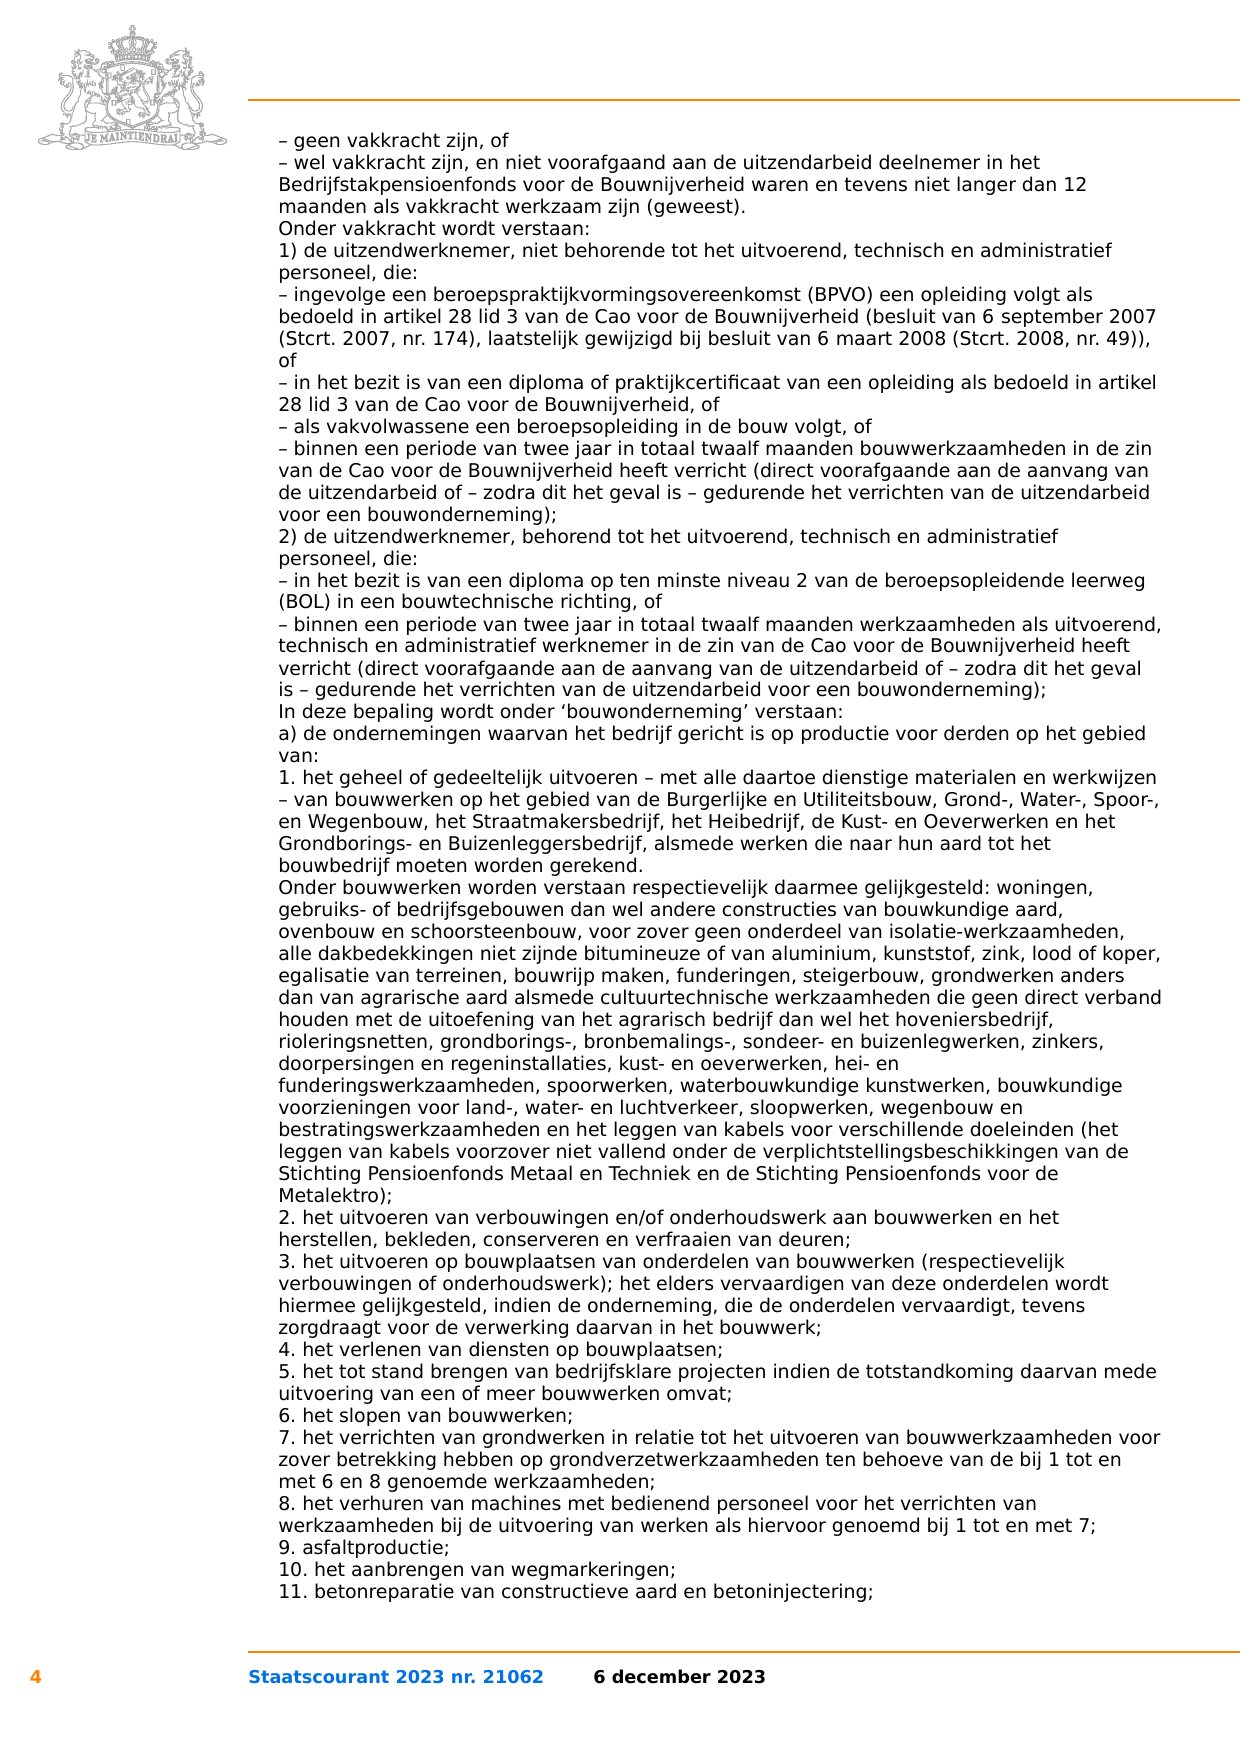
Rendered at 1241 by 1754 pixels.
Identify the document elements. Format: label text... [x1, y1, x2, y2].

text 7. het verrichten van grondwerken in relatie tot het uitvoeren van bouwwerkzaamheden voor zover betrekking hebben op grondverzetwerkzaamheden ten behoeve van de bij 1 tot en met 6 en 8 genoemde werkzaamheden; [278, 1427, 1163, 1493]
picture [38, 25, 227, 150]
text In deze bepaling wordt onder ‘bouwonderneming’ verstaan: [278, 701, 1163, 723]
text – geen vakkracht zijn, of [278, 130, 1163, 152]
text – in het bezit is van een diploma op ten minste niveau 2 van de beroepsopleidende leerweg (BOL) in een bouwtechnische richting, of [278, 569, 1163, 613]
text 2) de uitzendwerknemer, behorend tot het uitvoerend, technisch en administratief personeel, die: [278, 526, 1163, 569]
text 10. het aanbrengen van wegmarkeringen; [278, 1558, 1163, 1581]
text 1. het geheel of gedeeltelijk uitvoeren – met alle daartoe dienstige materialen en werkwijzen – van bouwwerken op het gebied van de Burgerlijke en Utiliteitsbouw, Grond-, Water-, Spoor-, en Wegenbouw, het Straatmakersbedrijf, het Heibedrijf, de Kust- en Oeverwerken en het Grondborings- en Buizenleggersbedrijf, alsmede werken die naar hun aard tot het bouwbedrijf moeten worden gerekend. [278, 767, 1163, 877]
text 11. betonreparatie van constructieve aard en betoninjectering; [278, 1581, 1163, 1602]
text 6. het slopen van bouwwerken; [278, 1405, 1163, 1427]
text – wel vakkracht zijn, en niet voorafgaand aan de uitzendarbeid deelnemer in het Bedrijfstakpensioenfonds voor de Bouwnijverheid waren en tevens niet langer dan 12 maanden als vakkracht werkzaam zijn (geweest). [278, 152, 1163, 218]
text 2. het uitvoeren van verbouwingen en/of onderhoudswerk aan bouwwerken en het herstellen, bekleden, conserveren en verfraaien van deuren; [278, 1207, 1163, 1251]
text a) de ondernemingen waarvan het bedrijf gericht is op productie voor derden op het gebied van: [278, 723, 1163, 767]
text 5. het tot stand brengen van bedrijfsklare projecten indien de totstandkoming daarvan mede uitvoering van een of meer bouwwerken omvat; [278, 1361, 1163, 1405]
text – ingevolge een beroepspraktijkvormingsovereenkomst (BPVO) een opleiding volgt als bedoeld in artikel 28 lid 3 van de Cao voor de Bouwnijverheid (besluit van 6 september 2007 (Stcrt. 2007, nr. 174), laatstelijk gewijzigd bij besluit van 6 maart 2008 (Stcrt. 2008, nr. 49)), of [278, 284, 1163, 372]
text 8. het verhuren van machines met bedienend personeel voor het verrichten van werkzaamheden bij de uitvoering van werken als hiervoor genoemd bij 1 tot en met 7; [278, 1493, 1163, 1537]
text 4. het verlenen van diensten op bouwplaatsen; [278, 1339, 1163, 1361]
text – binnen een periode van twee jaar in totaal twaalf maanden werkzaamheden als uitvoerend, technisch en administratief werknemer in de zin van de Cao voor de Bouwnijverheid heeft verricht (direct voorafgaande aan de aanvang van de uitzendarbeid of – zodra dit het geval is – gedurende het verrichten van de uitzendarbeid voor een bouwonderneming); [278, 613, 1163, 701]
text – binnen een periode van twee jaar in totaal twaalf maanden bouwwerkzaamheden in de zin van de Cao voor de Bouwnijverheid heeft verricht (direct voorafgaande aan de aanvang van de uitzendarbeid of – zodra dit het geval is – gedurende het verrichten van de uitzendarbeid voor een bouwonderneming); [278, 438, 1163, 526]
text – in het bezit is van een diploma of praktijkcertificaat van een opleiding als bedoeld in artikel 28 lid 3 van de Cao voor de Bouwnijverheid, of [278, 372, 1163, 416]
text Onder bouwwerken worden verstaan respectievelijk daarmee gelijkgesteld: woningen, gebruiks- of bedrijfsgebouwen dan wel andere constructies van bouwkundige aard, ovenbouw en schoorsteenbouw, voor zover geen onderdeel van isolatie-werkzaamheden, alle dakbedekkingen niet zijnde bitumineuze of van aluminium, kunststof, zink, lood of koper, egalisatie van terreinen, bouwrijp maken, funderingen, steigerbouw, grondwerken anders dan van agrarische aard alsmede cultuurtechnische werkzaamheden die geen direct verband houden met de uitoefening van het agrarisch bedrijf dan wel het hoveniersbedrijf, rioleringsnetten, grondborings-, bronbemalings-, sondeer- en buizenlegwerken, zinkers, doorpersingen en regeninstallaties, kust- en oeverwerken, hei- en funderingswerkzaamheden, spoorwerken, waterbouwkundige kunstwerken, bouwkundige voorzieningen voor land-, water- en luchtverkeer, sloopwerken, wegenbouw en bestratingswerkzaamheden en het leggen van kabels voor verschillende doeleinden (het leggen van kabels voorzover niet vallend onder de verplichtstellingsbeschikkingen van de Stichting Pensioenfonds Metaal en Techniek en de Stichting Pensioenfonds voor de Metalektro); [278, 877, 1163, 1207]
text 1) de uitzendwerknemer, niet behorende tot het uitvoerend, technisch en administratief personeel, die: [278, 240, 1163, 284]
text – als vakvolwassene een beroepsopleiding in de bouw volgt, of [278, 416, 1163, 438]
text 9. asfaltproductie; [278, 1537, 1163, 1558]
text 3. het uitvoeren op bouwplaatsen van onderdelen van bouwwerken (respectievelijk verbouwingen of onderhoudswerk); het elders vervaardigen van deze onderdelen wordt hiermee gelijkgesteld, indien de onderneming, die de onderdelen vervaardigt, tevens zorgdraagt voor de verwerking daarvan in het bouwwerk; [278, 1251, 1163, 1339]
text Onder vakkracht wordt verstaan: [278, 218, 1163, 240]
